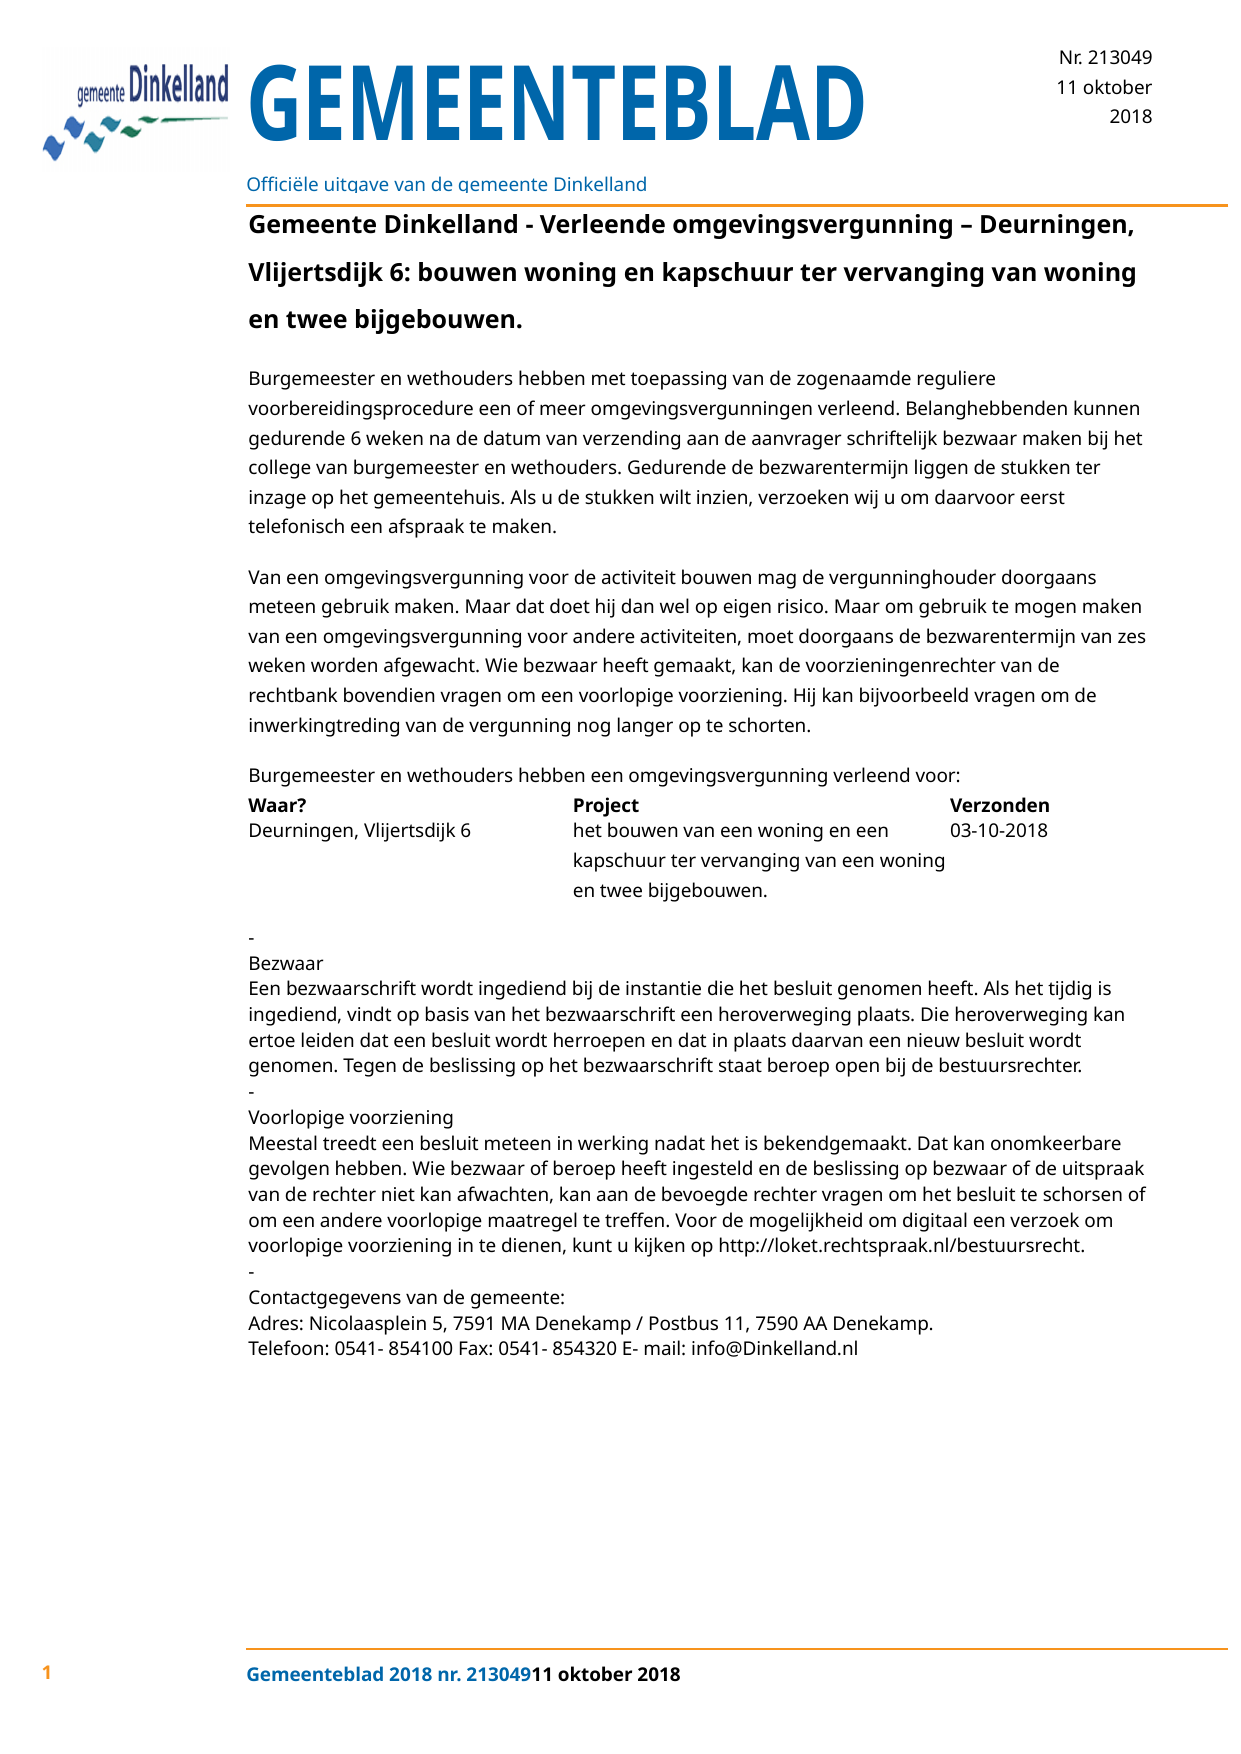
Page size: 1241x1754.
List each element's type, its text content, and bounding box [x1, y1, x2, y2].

text Meestal treedt een besluit meteen in werking nadat het is bekendgemaakt. Dat kan onomkeerbare gevolgen hebben. Wie bezwaar of beroep heeft ingesteld en de beslissing op bezwaar of de uitspraak van de rechter niet kan afwachten, kan aan de bevoegde rechter vragen om het besluit te schorsen of om een andere voorlopige maatregel te treffen. Voor de mogelijkheid om digitaal een verzoek om voorlopige voorziening in te dienen, kunt u kijken op http://loket.rechtspraak.nl/bestuursrecht. [248, 1130, 1152, 1258]
text Burgemeester en wethouders hebben een omgevingsvergunning verleend voor: [248, 762, 1152, 788]
table_cell het bouwen van een woning en een kapschuur ter vervanging van een woning en twee bijgebouwen. [573, 818, 950, 902]
text - [248, 1258, 1152, 1284]
text - [248, 1078, 1152, 1104]
table_cell Deurningen, Vlijertsdijk 6 [248, 818, 573, 902]
text Burgemeester en wethouders hebben met toepassing van de zogenaamde reguliere voorbereidingsprocedure een of meer omgevingsvergunningen verleend. Belanghebbenden kunnen gedurende 6 weken na de datum van verzending aan de aanvrager schriftelijk bezwaar maken bij het college van burgemeester en wethouders. Gedurende de bezwarentermijn liggen de stukken ter inzage op het gemeentehuis. Als u de stukken wilt inzien, verzoeken wij u om daarvoor eerst telefonisch een afspraak te maken. [248, 366, 1152, 539]
table_cell 03-10-2018 [950, 818, 1152, 902]
picture [41, 47, 231, 172]
text Voorlopige voorziening [248, 1104, 1152, 1130]
text Telefoon: 0541- 854100 Fax: 0541- 854320 E- mail: info@Dinkelland.nl [248, 1336, 1152, 1361]
table_header Verzonden [950, 792, 1152, 818]
table_header Waar? [248, 792, 573, 818]
text Contactgegevens van de gemeente: [248, 1284, 1152, 1310]
text Gemeente Dinkelland - Verleende omgevingsvergunning – Deurningen, Vlijertsdijk 6: bouwen woning en kapschuur ter vervanging van woning en twee bijgebouwen. [248, 207, 1152, 336]
text Van een omgevingsvergunning voor de activiteit bouwen mag de vergunninghouder doorgaans meteen gebruik maken. Maar dat doet hij dan wel op eigen risico. Maar om gebruik te mogen maken van een omgevingsvergunning voor andere activiteiten, moet doorgaans de bezwarentermijn van zes weken worden afgewacht. Wie bezwaar heeft gemaakt, kan de voorzieningenrechter van de rechtbank bovendien vragen om een voorlopige voorziening. Hij kan bijvoorbeeld vragen om de inwerkingtreding van de vergunning nog langer op te schorten. [248, 564, 1152, 737]
table_header Project [573, 792, 950, 818]
text - [248, 924, 1152, 950]
text Een bezwaarschrift wordt ingediend bij de instantie die het besluit genomen heeft. Als het tijdig is ingediend, vindt op basis van het bezwaarschrift een heroverweging plaats. Die heroverweging kan ertoe leiden dat een besluit wordt herroepen en dat in plaats daarvan een nieuw besluit wordt genomen. Tegen de beslissing op het bezwaarschrift staat beroep open bij de bestuursrechter. [248, 975, 1152, 1078]
text Adres: Nicolaasplein 5, 7591 MA Denekamp / Postbus 11, 7590 AA Denekamp. [248, 1310, 1152, 1336]
text Bezwaar [248, 950, 1152, 975]
